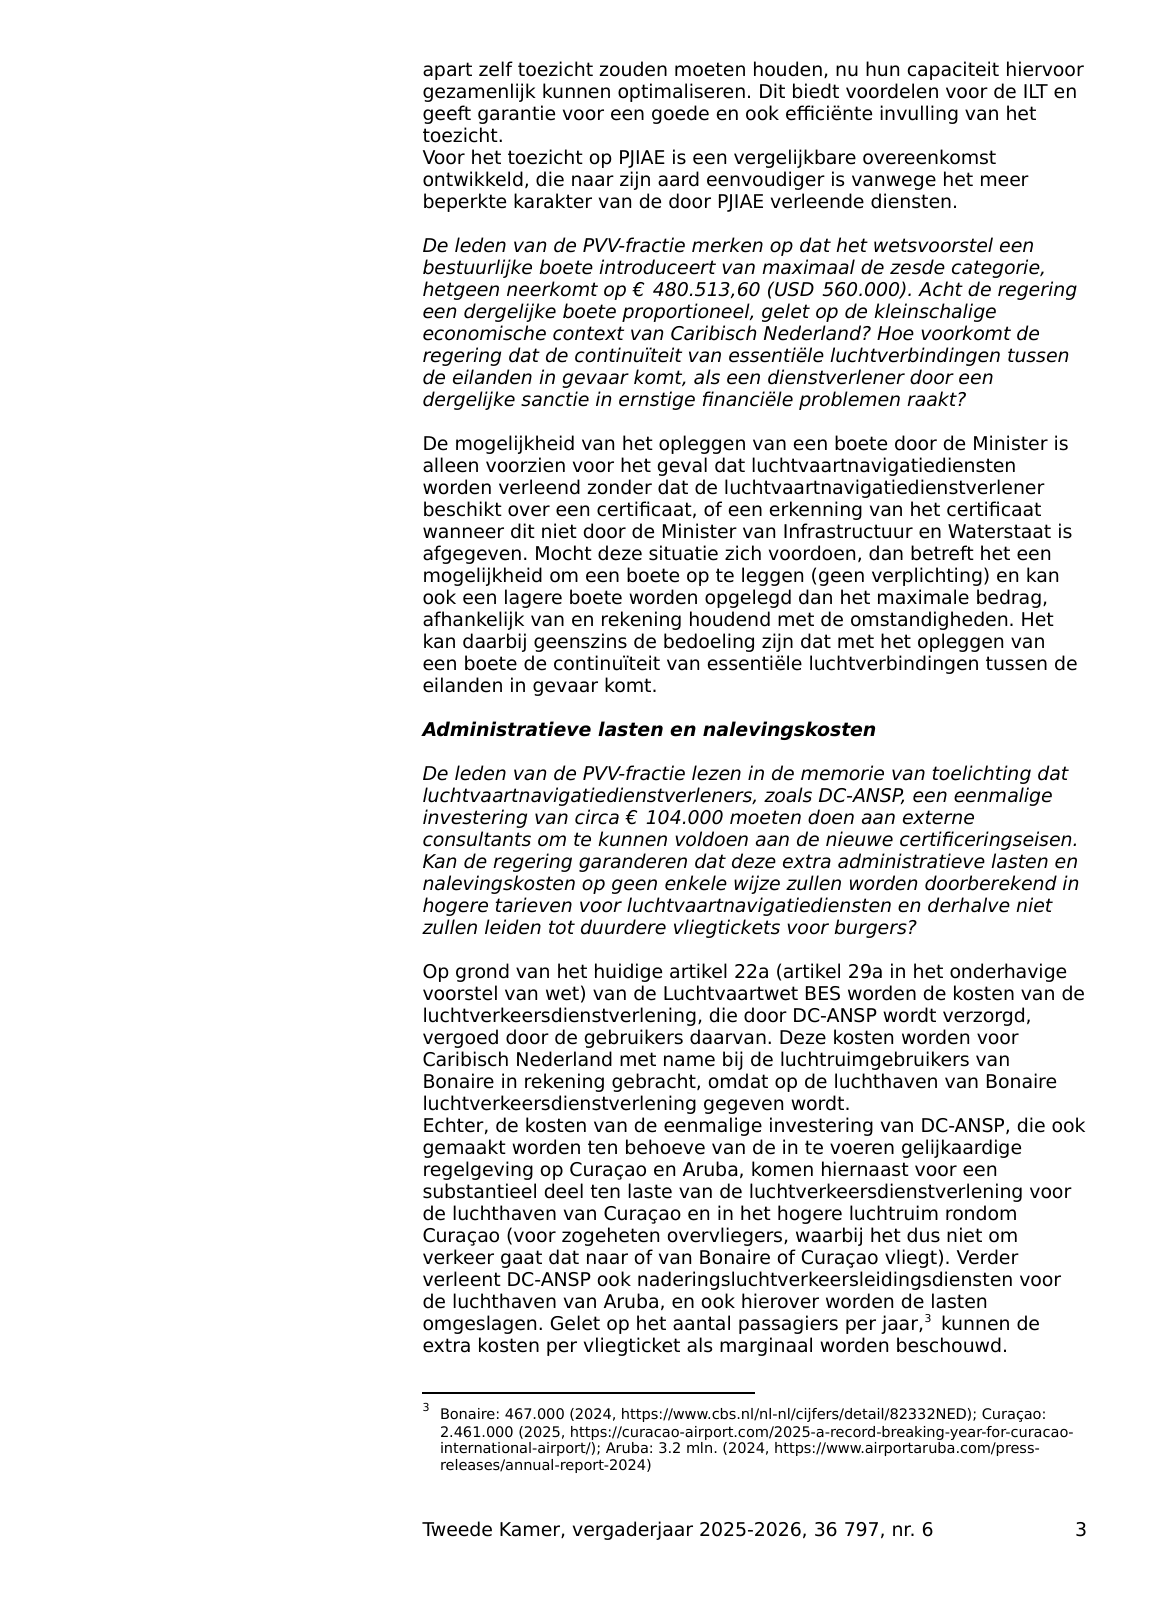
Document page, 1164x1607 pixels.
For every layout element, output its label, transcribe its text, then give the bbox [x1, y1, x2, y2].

text De leden van de PVV-fractie merken op dat het wetsvoorstel een bestuurlijke boete introduceert van maximaal de zesde categorie, hetgeen neerkomt op € 480.513,60 (USD 560.000). Acht de regering een dergelijke boete proportioneel, gelet op de kleinschalige economische context van Caribisch Nederland? Hoe voorkomt de regering dat de continuïteit van essentiële luchtverbindingen tussen de eilanden in gevaar komt, als een dienstverlener door een dergelijke sanctie in ernstige financiële problemen raakt? [422, 235, 1087, 411]
text Bonaire: 467.000 (2024, https://www.cbs.nl/nl-nl/cijfers/detail/82332NED); Curaçao: 2.461.000 (2025, https://curacao-airport.com/2025-a-record-breaking-year-for-curacao-international-airport/); Aruba: 3.2 mln. (2024, https://www.airportaruba.com/press-releases/annual-report-2024) [422, 1402, 1087, 1474]
text apart zelf toezicht zouden moeten houden, nu hun capaciteit hiervoor gezamenlijk kunnen optimaliseren. Dit biedt voordelen voor de ILT en geeft garantie voor een goede en ook efficiënte invulling van het toezicht. [422, 59, 1087, 147]
text Op grond van het huidige artikel 22a (artikel 29a in het onderhavige voorstel van wet) van de Luchtvaartwet BES worden de kosten van de luchtverkeersdienstverlening, die door DC-ANSP wordt verzorgd, vergoed door de gebruikers daarvan. Deze kosten worden voor Caribisch Nederland met name bij de luchtruimgebruikers van Bonaire in rekening gebracht, omdat op de luchthaven van Bonaire luchtverkeersdienstverlening gegeven wordt. [422, 961, 1087, 1115]
text Voor het toezicht op PJIAE is een vergelijkbare overeenkomst ontwikkeld, die naar zijn aard eenvoudiger is vanwege het meer beperkte karakter van de door PJIAE verleende diensten. [422, 147, 1087, 213]
subtitle Administratieve lasten en nalevingskosten [422, 719, 1087, 741]
text De leden van de PVV-fractie lezen in de memorie van toelichting dat luchtvaartnavigatiedienstverleners, zoals DC-ANSP, een eenmalige investering van circa € 104.000 moeten doen aan externe consultants om te kunnen voldoen aan de nieuwe certificeringseisen. Kan de regering garanderen dat deze extra administratieve lasten en nalevingskosten op geen enkele wijze zullen worden doorberekend in hogere tarieven voor luchtvaartnavigatiediensten en derhalve niet zullen leiden tot duurdere vliegtickets voor burgers? [422, 763, 1087, 939]
text Echter, de kosten van de eenmalige investering van DC-ANSP, die ook gemaakt worden ten behoeve van de in te voeren gelijkaardige regelgeving op Curaçao en Aruba, komen hiernaast voor een substantieel deel ten laste van de luchtverkeersdienstverlening voor de luchthaven van Curaçao en in het hogere luchtruim rondom Curaçao (voor zogeheten overvliegers, waarbij het dus niet om verkeer gaat dat naar of van Bonaire of Curaçao vliegt). Verder verleent DC-ANSP ook naderingsluchtverkeersleidingsdiensten voor de luchthaven van Aruba, en ook hierover worden de lasten omgeslagen. Gelet op het aantal passagiers per jaar, kunnen de extra kosten per vliegticket als marginaal worden beschouwd. [422, 1115, 1087, 1357]
text De mogelijkheid van het opleggen van een boete door de Minister is alleen voorzien voor het geval dat luchtvaartnavigatiediensten worden verleend zonder dat de luchtvaartnavigatiedienstverlener beschikt over een certificaat, of een erkenning van het certificaat wanneer dit niet door de Minister van Infrastructuur en Waterstaat is afgegeven. Mocht deze situatie zich voordoen, dan betreft het een mogelijkheid om een boete op te leggen (geen verplichting) en kan ook een lagere boete worden opgelegd dan het maximale bedrag, afhankelijk van en rekening houdend met de omstandigheden. Het kan daarbij geenszins de bedoeling zijn dat met het opleggen van een boete de continuïteit van essentiële luchtverbindingen tussen de eilanden in gevaar komt. [422, 433, 1087, 697]
